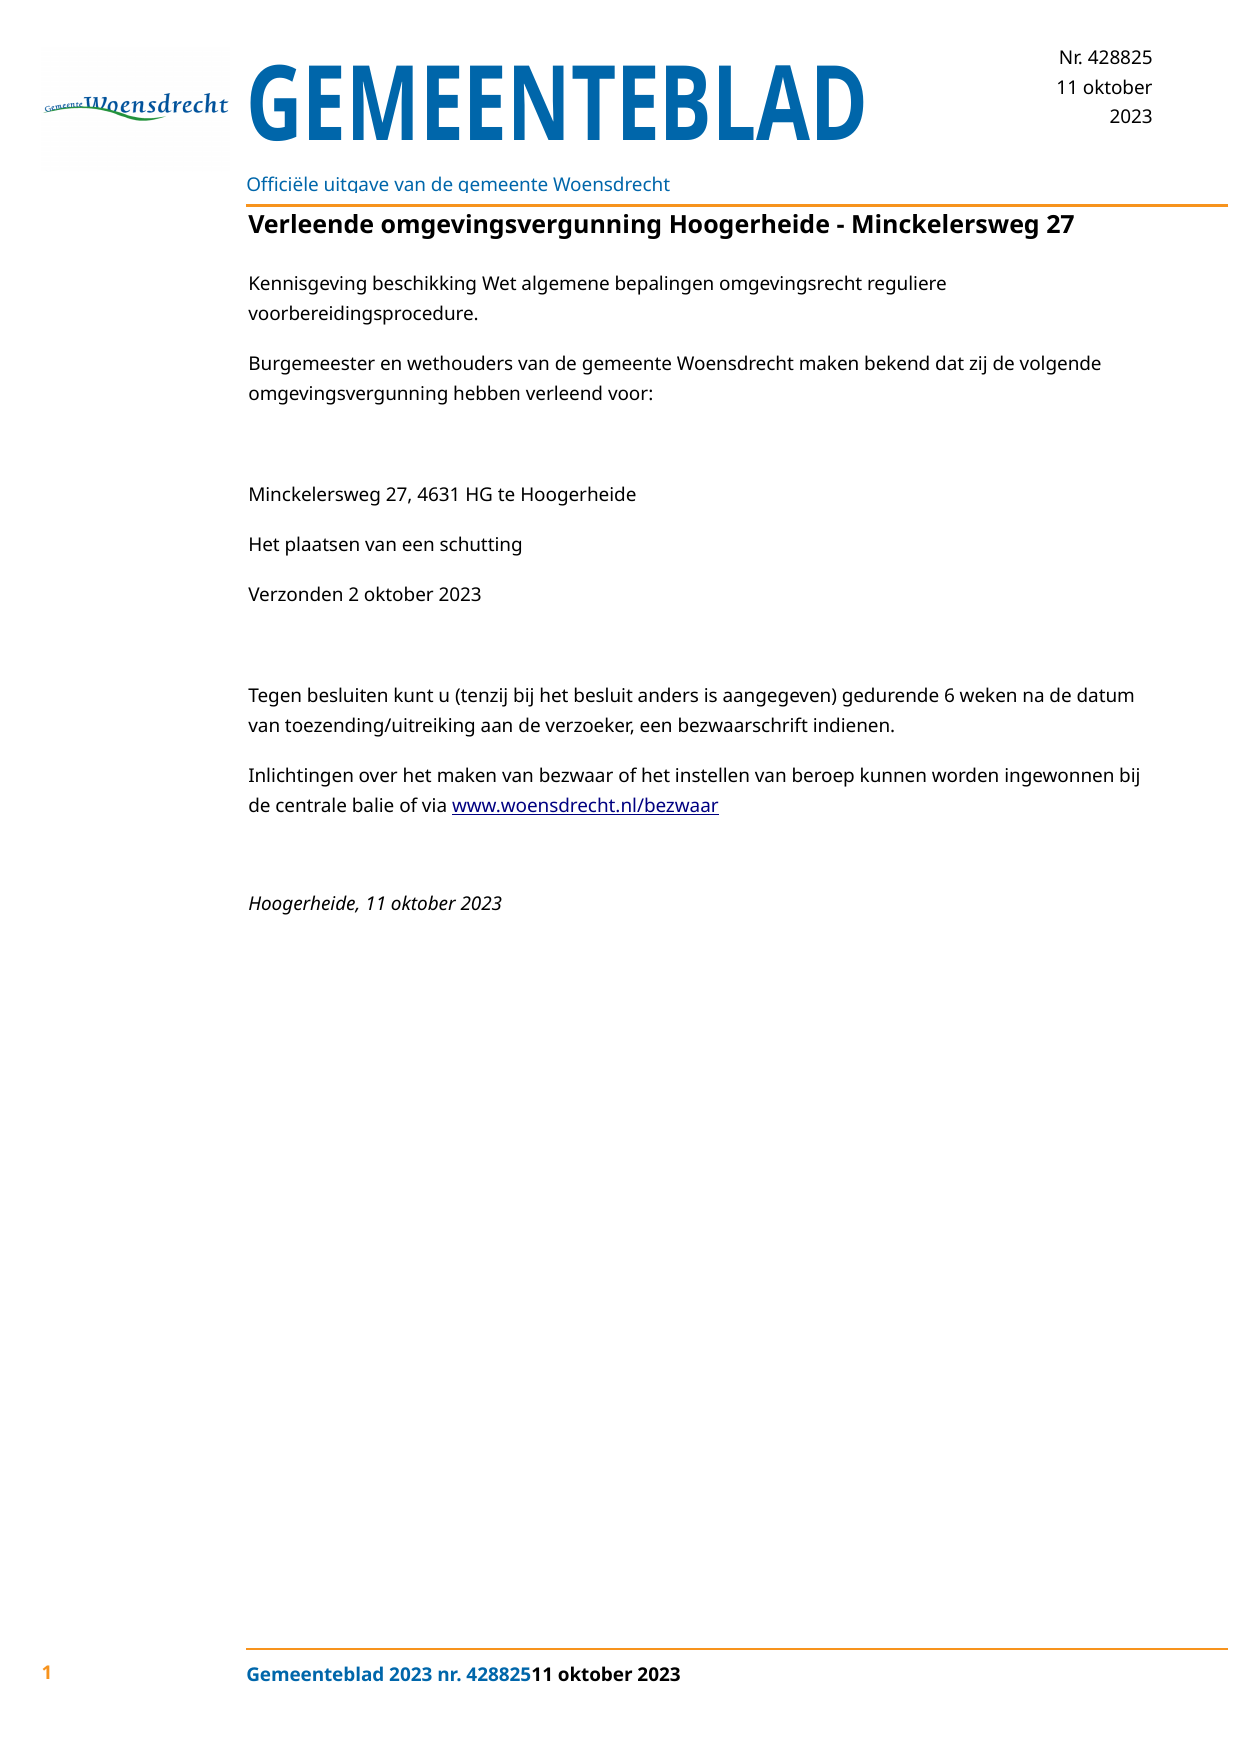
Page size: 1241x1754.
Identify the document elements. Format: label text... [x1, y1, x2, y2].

text Kennisgeving beschikking Wet algemene bepalingen omgevingsrecht reguliere voorbereidingsprocedure. [248, 270, 1152, 326]
text Tegen besluiten kunt u (tenzij bij het besluit anders is aangegeven) gedurende 6 weken na de datum van toezending/uitreiking aan de verzoeker, een bezwaarschrift indienen. [248, 682, 1152, 738]
picture [41, 47, 231, 172]
text Hoogerheide, 11 oktober 2023 [248, 890, 1152, 916]
text Het plaatsen van een schutting [248, 531, 1152, 557]
text Minckelersweg 27, 4631 HG te Hoogerheide [248, 481, 1152, 506]
text Inlichtingen over het maken van bezwaar of het instellen van beroep kunnen worden ingewonnen bij de centrale balie of via www.woensdrecht.nl/bezwaar [248, 762, 1152, 818]
text Verleende omgevingsvergunning Hoogerheide - Minckelersweg 27 [248, 207, 1152, 241]
text Burgemeester en wethouders van de gemeente Woensdrecht maken bekend dat zij de volgende omgevingsvergunning hebben verleend voor: [248, 350, 1152, 406]
text Verzonden 2 oktober 2023 [248, 582, 1152, 607]
